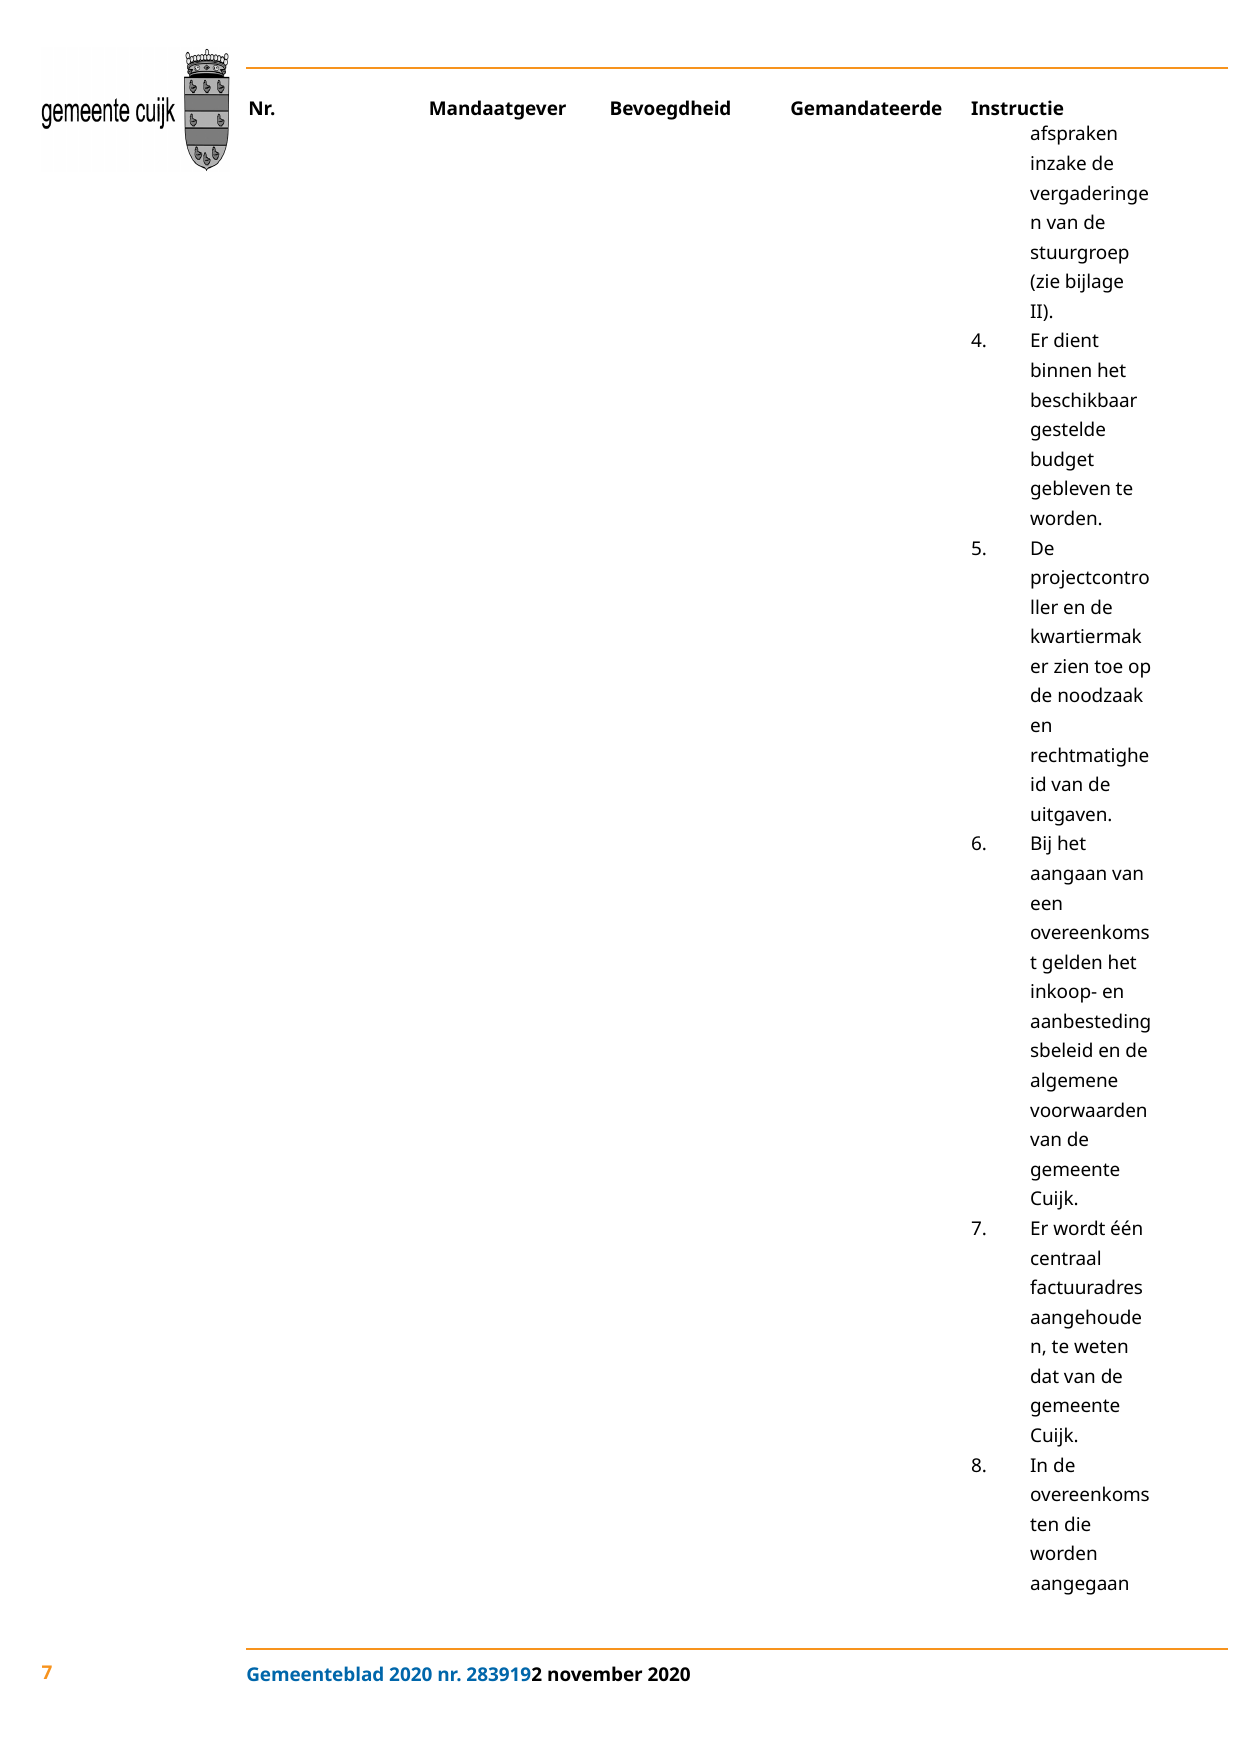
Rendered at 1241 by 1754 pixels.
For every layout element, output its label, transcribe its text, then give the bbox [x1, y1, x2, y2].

picture [41, 47, 231, 172]
table_header Gemandateerde [790, 95, 971, 121]
table_cell afspraken inzake de vergaderingen van de stuurgroep (zie bijlage II). Er dient binnen het beschikbaar gestelde budget gebleven te worden. De projectcontroller en de kwartiermaker zien toe op de noodzaak en rechtmatigheid van de uitgaven. Bij het aangaan van een overeenkomst gelden het inkoop- en aanbestedingsbeleid en de algemene voorwaarden van de gemeente Cuijk. Er wordt één centraal factuuradres aangehouden, te weten dat van de gemeente Cuijk. In de overeenkomsten die worden aangegaan [971, 121, 1152, 1596]
table_header Nr. [248, 95, 429, 121]
table_cell [609, 121, 790, 1596]
table_header Instructie [971, 95, 1152, 121]
table_header Mandaatgever [429, 95, 609, 121]
table_cell [429, 121, 609, 1596]
table_cell [790, 121, 971, 1596]
table_header Bevoegdheid [609, 95, 790, 121]
table_cell [248, 121, 429, 1596]
